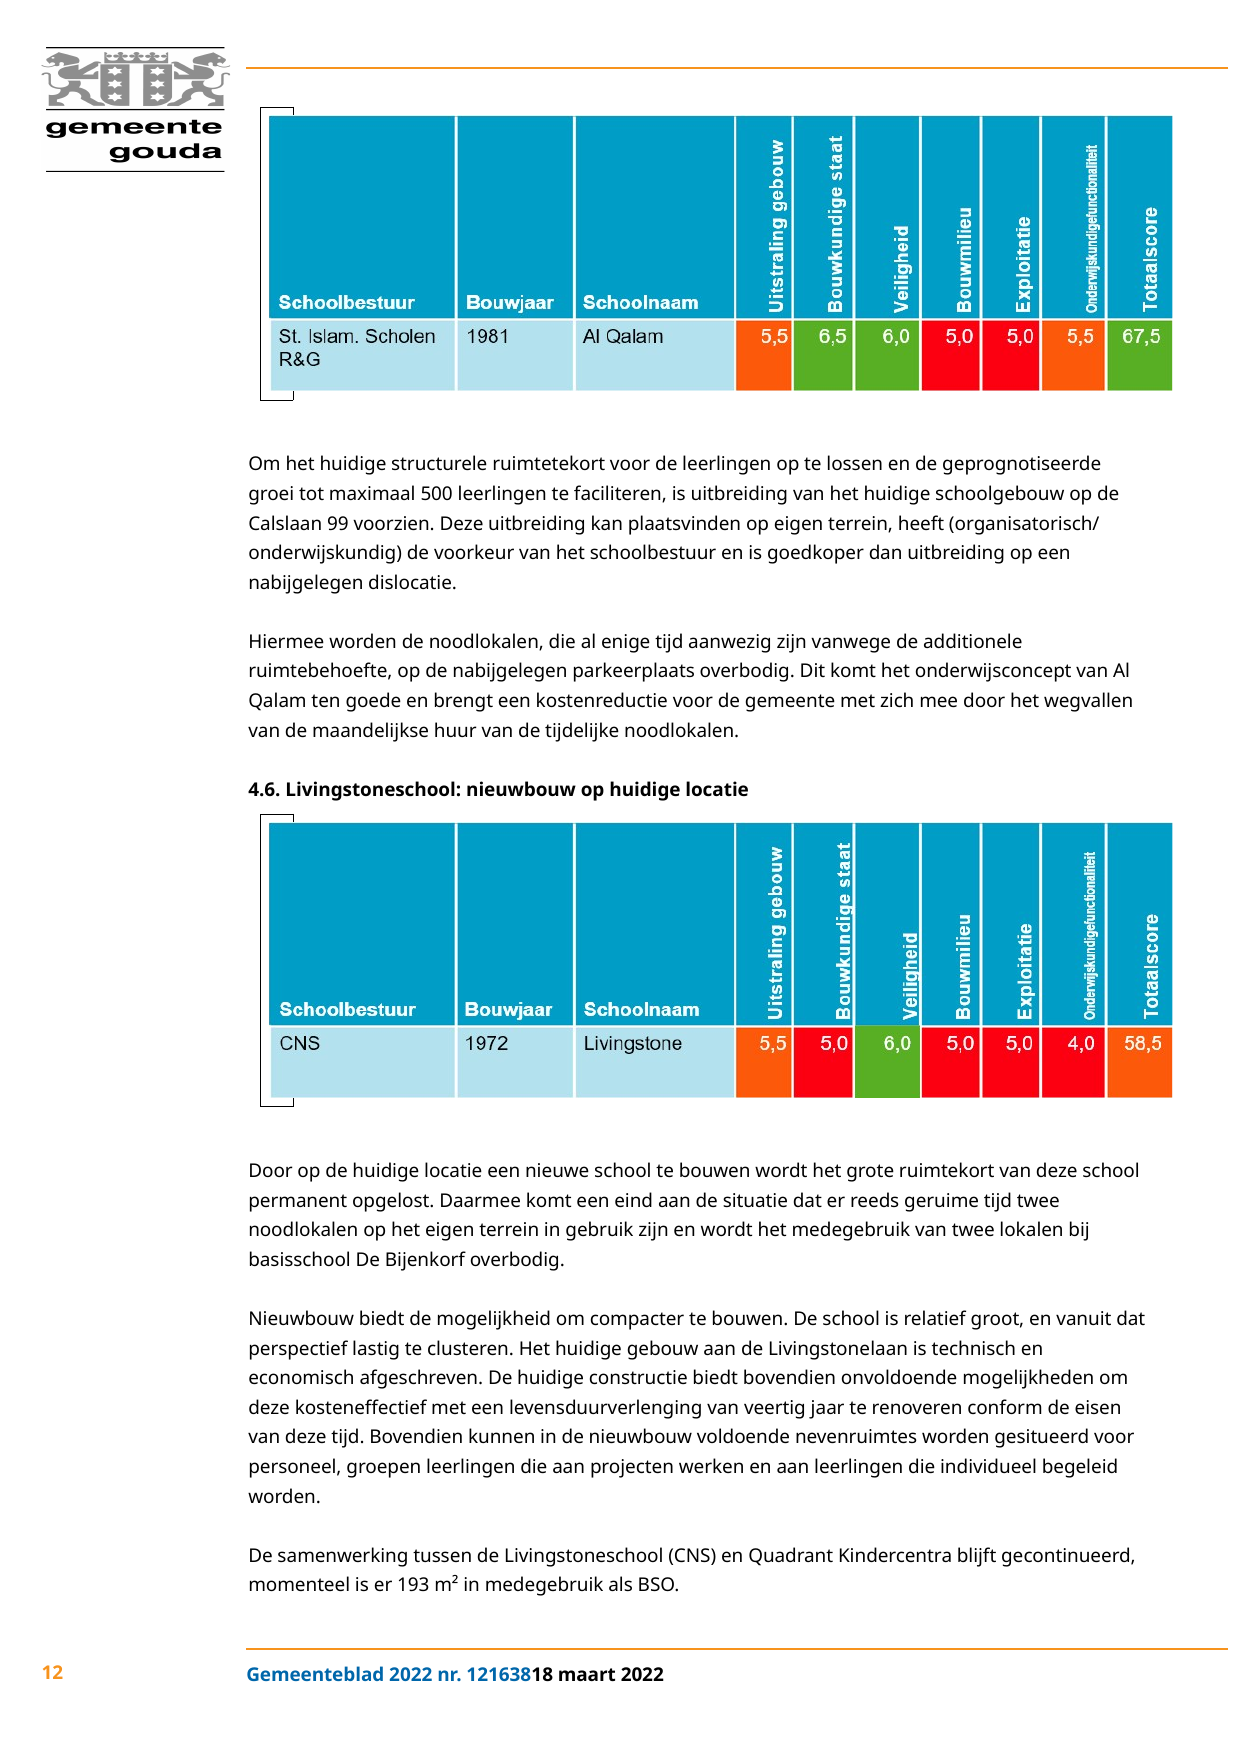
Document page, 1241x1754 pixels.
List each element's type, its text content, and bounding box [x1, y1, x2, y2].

text De samenwerking tussen de Livingstoneschool (CNS) en Quadrant Kindercentra blijft gecontinueerd, momenteel is er 193 m² in medegebruik als BSO. [248, 1542, 1152, 1597]
picture [1141, 302, 1157, 314]
picture [1146, 914, 1158, 942]
picture [268, 822, 1173, 1098]
picture [1144, 207, 1157, 301]
text Door op de huidige locatie een nieuwe school te bouwen wordt het grote ruimtekort van deze school permanent opgelost. Daarmee komt een eind aan de situatie dat er reeds geruime tijd twee noodlokalen op het eigen terrein in gebruik zijn en wordt het medegebruik van twee lokalen bij basisschool De Bijenkorf overbodig. [248, 1157, 1152, 1272]
picture [41, 47, 231, 172]
picture [1145, 945, 1160, 1008]
text Nieuwbouw biedt de mogelijkheid om compacter te bouwen. De school is relatief groot, en vanuit dat perspectief lastig te clusteren. Het huidige gebouw aan de Livingstone­laan is technisch en economisch afgeschreven. De huidige constructie biedt bovendien onvoldoende mogelijkheden om deze kosteneffectief met een levensduurverlenging van veertig jaar te renoveren conform de eisen van deze tijd. Bovendien kunnen in de nieuwbouw voldoende nevenruimtes worden gesitueerd voor personeel, groepen leerlingen die aan projecten werken en aan leerlingen die individueel begeleid worden. [248, 1305, 1152, 1508]
text 4.6. Livingstoneschool: nieuwbouw op huidige locatie [248, 776, 1152, 802]
picture [268, 115, 1173, 391]
picture [1143, 1009, 1157, 1020]
text Om het huidige structurele ruimtetekort voor de leerlingen op te lossen en de geprognotiseerde groei tot maximaal 500 leerlingen te faciliteren, is uitbreiding van het huidige schoolgebouw op de Calslaan 99 voorzien. Deze uitbreiding kan plaatsvinden op eigen terrein, heeft (organisatorisch/ onderwijskundig) de voorkeur van het schoolbestuur en is goedkoper dan uitbreiding op een nabijgelegen dislocatie. [248, 451, 1152, 594]
text Hiermee worden de noodlokalen, die al enige tijd aanwezig zijn vanwege de additionele ruimtebehoefte, op de nabijgelegen parkeerplaats overbodig. Dit komt het onderwijsconcept van Al Qalam ten goede en brengt een kostenreductie voor de gemeente met zich mee door het wegvallen van de maandelijkse huur van de tijdelijke noodlokalen. [248, 628, 1152, 742]
